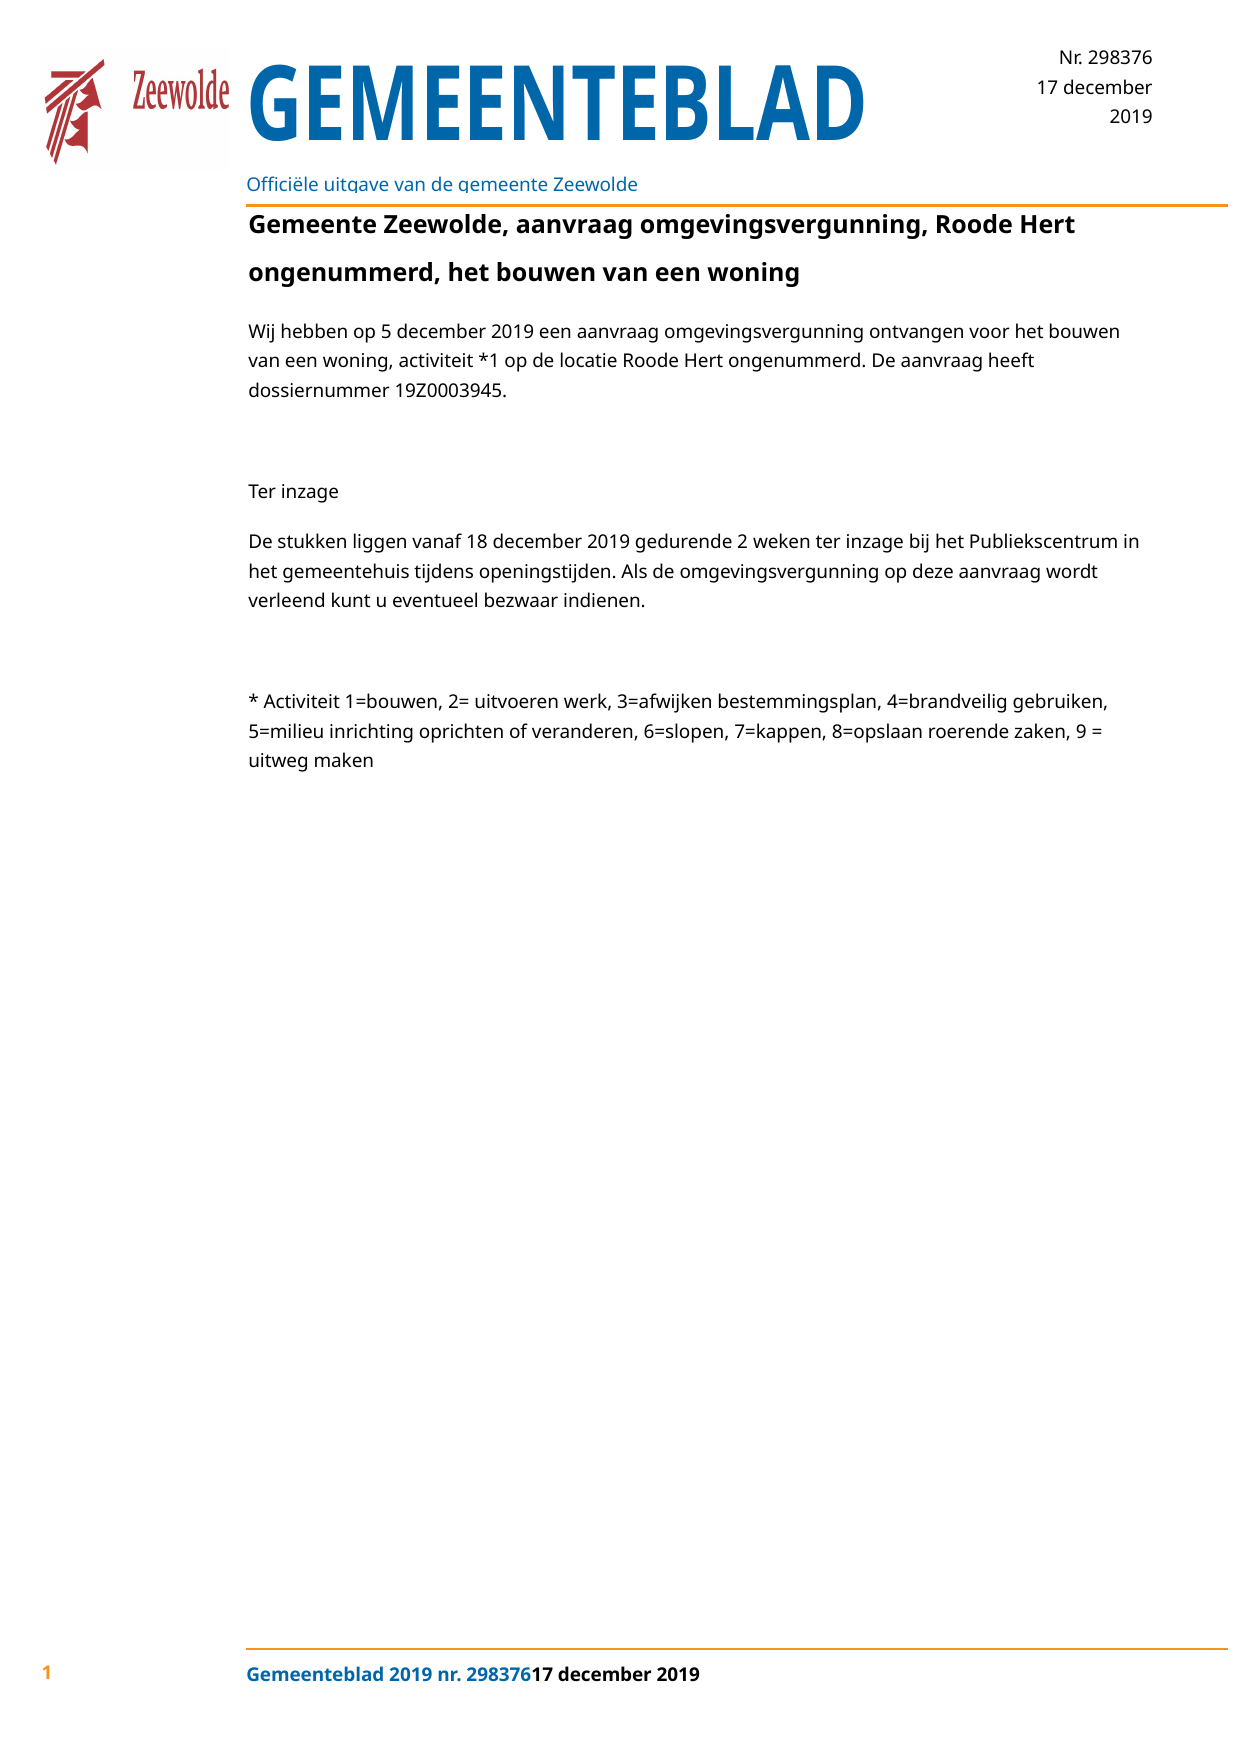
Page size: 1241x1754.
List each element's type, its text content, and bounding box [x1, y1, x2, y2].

text * Activiteit 1=bouwen, 2= uitvoeren werk, 3=afwijken bestemmingsplan, 4=brandveilig gebruiken, 5=milieu inrichting oprichten of veranderen, 6=slopen, 7=kappen, 8=opslaan roerende zaken, 9 = uitweg maken [248, 688, 1152, 773]
text Gemeente Zeewolde, aanvraag omgevingsvergunning, Roode Hert ongenummerd, het bouwen van een woning [248, 207, 1152, 288]
text De stukken liggen vanaf 18 december 2019 gedurende 2 weken ter inzage bij het Publiekscentrum in het gemeentehuis tijdens openingstijden. Als de omgevingsvergunning op deze aanvraag wordt verleend kunt u eventueel bezwaar indienen. [248, 528, 1152, 613]
text Ter inzage [248, 478, 1152, 504]
picture [41, 47, 231, 172]
text Wij hebben op 5 december 2019 een aanvraag omgevingsvergunning ontvangen voor het bouwen van een woning, activiteit *1 op de locatie Roode Hert ongenummerd. De aanvraag heeft dossiernummer 19Z0003945. [248, 318, 1152, 403]
